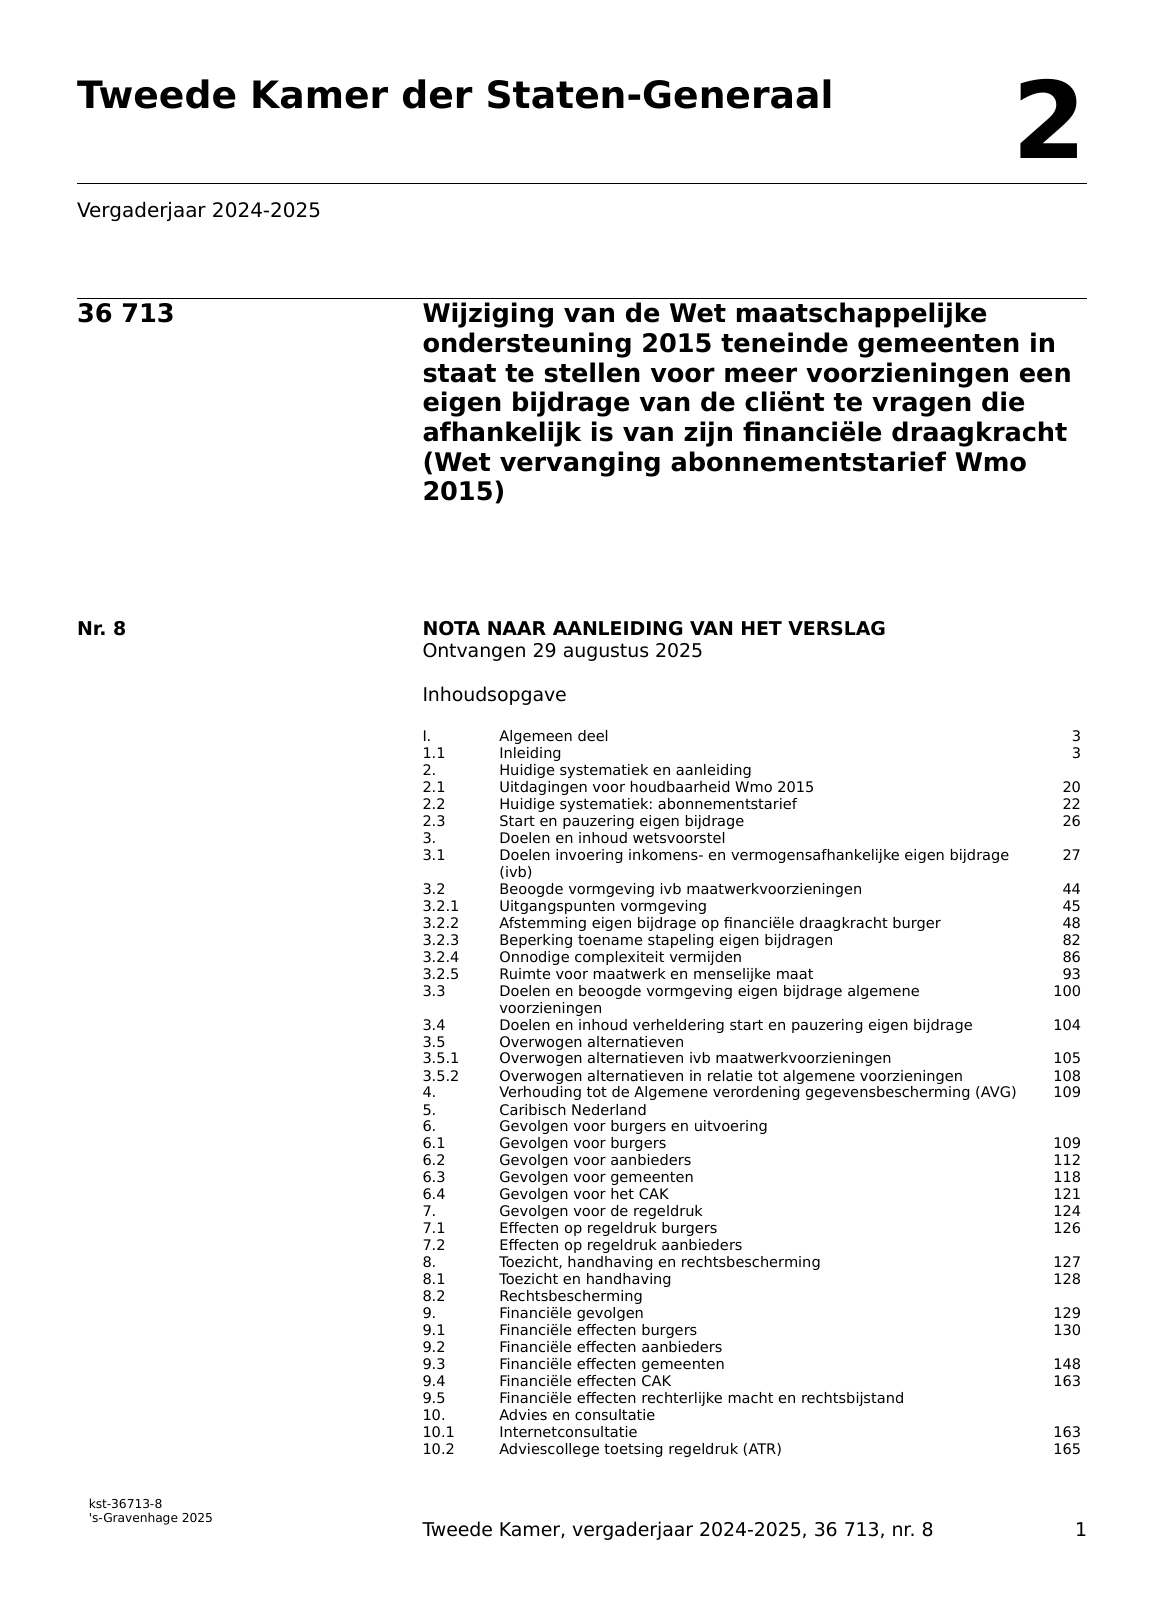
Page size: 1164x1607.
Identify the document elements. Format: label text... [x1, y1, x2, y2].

table_cell 7.1 [422, 1220, 493, 1237]
table_cell 3.5 [422, 1034, 493, 1050]
table_cell 3 [1028, 745, 1087, 762]
subtitle Nr. 8 NOTA NAAR AANLEIDING VAN HET VERSLAG [77, 618, 1087, 640]
table_cell 163 [1028, 1424, 1087, 1441]
subtitle 36 713 Wijziging van de Wet maatschappelijke ondersteuning 2015 teneinde gemeenten in staat te stellen voor meer voorzieningen een eigen bijdrage van de cliënt te vragen die afhankelijk is van zijn financiële draagkracht (Wet vervanging abonnementstarief Wmo 2015) [77, 299, 1087, 507]
table_header Tweede Kamer der Staten-Generaal [77, 59, 886, 183]
table_cell 7.2 [422, 1237, 493, 1254]
table_cell 7. [422, 1203, 493, 1220]
table_cell 165 [1028, 1441, 1087, 1458]
table_cell Uitdagingen voor houdbaarheid Wmo 2015 [493, 779, 1028, 796]
table_cell 9.4 [422, 1373, 493, 1390]
table_cell [1028, 1390, 1087, 1407]
table_cell Financiële effecten CAK [493, 1373, 1028, 1390]
table_cell [1028, 1118, 1087, 1135]
table_cell Financiële effecten rechterlijke macht en rechtsbijstand [493, 1390, 1028, 1407]
table_cell 10.1 [422, 1424, 493, 1441]
table_cell 86 [1028, 949, 1087, 966]
table_cell 129 [1028, 1305, 1087, 1322]
table_cell 130 [1028, 1322, 1087, 1339]
table_cell 9. [422, 1305, 493, 1322]
table_cell 6.3 [422, 1169, 493, 1186]
table_cell 3.2.3 [422, 932, 493, 948]
table_cell 82 [1028, 932, 1087, 948]
table_header I. [422, 728, 493, 745]
table_cell Vergaderjaar 2024-2025 [77, 184, 1087, 298]
table_cell Effecten op regeldruk aanbieders [493, 1237, 1028, 1254]
table_cell 121 [1028, 1186, 1087, 1203]
table_cell [1028, 762, 1087, 779]
table_cell 109 [1028, 1135, 1087, 1152]
table_cell 3.5.1 [422, 1050, 493, 1067]
table_cell Financiële gevolgen [493, 1305, 1028, 1322]
table_cell 9.3 [422, 1356, 493, 1373]
table_cell 2.3 [422, 813, 493, 830]
text Ontvangen 29 augustus 2025 [422, 640, 1087, 662]
table_cell 8. [422, 1254, 493, 1271]
table_cell [1028, 1288, 1087, 1305]
table_cell [1028, 1407, 1087, 1424]
table_cell Financiële effecten aanbieders [493, 1339, 1028, 1356]
table_cell 2. [422, 762, 493, 779]
table_cell 44 [1028, 881, 1087, 898]
table_cell Doelen en inhoud verheldering start en pauzering eigen bijdrage [493, 1016, 1028, 1033]
table_cell Onnodige complexiteit vermijden [493, 949, 1028, 966]
table_cell Overwogen alternatieven ivb maatwerkvoorzieningen [493, 1050, 1028, 1067]
table_cell 3.4 [422, 1016, 493, 1033]
table_cell 3. [422, 830, 493, 847]
table_cell 3.2 [422, 881, 493, 898]
table_cell [1028, 1101, 1087, 1118]
table_cell Start en pauzering eigen bijdrage [493, 813, 1028, 830]
table_cell Doelen invoering inkomens- en vermogensafhankelijke eigen bijdrage (ivb) [493, 847, 1028, 881]
table_cell Beperking toename stapeling eigen bijdragen [493, 932, 1028, 948]
table_cell 104 [1028, 1016, 1087, 1033]
table_cell 2.2 [422, 796, 493, 813]
table_cell 9.5 [422, 1390, 493, 1407]
table_cell Caribisch Nederland [493, 1101, 1028, 1118]
table_header 2 [886, 59, 1087, 183]
table_cell Gevolgen voor burgers [493, 1135, 1028, 1152]
table_cell Inleiding [493, 745, 1028, 762]
table_cell Huidige systematiek en aanleiding [493, 762, 1028, 779]
table_cell [1028, 1237, 1087, 1254]
table_cell 1.1 [422, 745, 493, 762]
text 's-Gravenhage 2025 [88, 1511, 323, 1525]
table_cell 105 [1028, 1050, 1087, 1067]
table_cell 6.2 [422, 1152, 493, 1169]
table_cell Toezicht en handhaving [493, 1271, 1028, 1288]
table_cell Gevolgen voor het CAK [493, 1186, 1028, 1203]
table_cell Overwogen alternatieven [493, 1034, 1028, 1050]
table_cell Overwogen alternatieven in relatie tot algemene voorzieningen [493, 1068, 1028, 1084]
table_cell 6.4 [422, 1186, 493, 1203]
table_cell Ruimte voor maatwerk en menselijke maat [493, 966, 1028, 982]
table_cell 118 [1028, 1169, 1087, 1186]
table_cell 3.5.2 [422, 1068, 493, 1084]
table_cell 10.2 [422, 1441, 493, 1458]
text Inhoudsopgave [422, 684, 1087, 706]
table_cell Doelen en inhoud wetsvoorstel [493, 830, 1028, 847]
table_cell 109 [1028, 1084, 1087, 1101]
table_cell 6.1 [422, 1135, 493, 1152]
table_cell Effecten op regeldruk burgers [493, 1220, 1028, 1237]
table_cell Financiële effecten burgers [493, 1322, 1028, 1339]
table_cell Doelen en beoogde vormgeving eigen bijdrage algemene voorzieningen [493, 983, 1028, 1016]
table_cell Beoogde vormgeving ivb maatwerkvoorzieningen [493, 881, 1028, 898]
table_cell 93 [1028, 966, 1087, 982]
table_cell 3.1 [422, 847, 493, 881]
table_cell 112 [1028, 1152, 1087, 1169]
table_cell 126 [1028, 1220, 1087, 1237]
text kst-36713-8 [88, 1497, 323, 1511]
table_cell 3.3 [422, 983, 493, 1016]
table_cell 45 [1028, 898, 1087, 914]
table_cell Huidige systematiek: abonnementstarief [493, 796, 1028, 813]
table_cell 20 [1028, 779, 1087, 796]
table_cell 128 [1028, 1271, 1087, 1288]
table_cell Adviescollege toetsing regeldruk (ATR) [493, 1441, 1028, 1458]
table_header 3 [1028, 728, 1087, 745]
table_cell 27 [1028, 847, 1087, 881]
table_cell Financiële effecten gemeenten [493, 1356, 1028, 1373]
table_header Algemeen deel [493, 728, 1028, 745]
table_cell 2.1 [422, 779, 493, 796]
table_cell Afstemming eigen bijdrage op financiële draagkracht burger [493, 915, 1028, 932]
table_cell 148 [1028, 1356, 1087, 1373]
table_cell Uitgangspunten vormgeving [493, 898, 1028, 914]
table_cell Internetconsultatie [493, 1424, 1028, 1441]
table_cell 10. [422, 1407, 493, 1424]
table_cell Advies en consultatie [493, 1407, 1028, 1424]
table_cell 22 [1028, 796, 1087, 813]
table_cell 8.1 [422, 1271, 493, 1288]
table_cell Toezicht, handhaving en rechtsbescherming [493, 1254, 1028, 1271]
table_cell 108 [1028, 1068, 1087, 1084]
table_cell [1028, 830, 1087, 847]
table_cell 5. [422, 1101, 493, 1118]
table_cell 3.2.5 [422, 966, 493, 982]
table_cell 4. [422, 1084, 493, 1101]
table_cell Gevolgen voor aanbieders [493, 1152, 1028, 1169]
table_cell 9.1 [422, 1322, 493, 1339]
table_cell 48 [1028, 915, 1087, 932]
table_cell 9.2 [422, 1339, 493, 1356]
table_cell Gevolgen voor gemeenten [493, 1169, 1028, 1186]
table_cell 3.2.2 [422, 915, 493, 932]
table_cell [1028, 1339, 1087, 1356]
table_cell 100 [1028, 983, 1087, 1016]
table_cell Rechtsbescherming [493, 1288, 1028, 1305]
table_cell 124 [1028, 1203, 1087, 1220]
table_cell Verhouding tot de Algemene verordening gegevensbescherming (AVG) [493, 1084, 1028, 1101]
table_cell 8.2 [422, 1288, 493, 1305]
table_cell 3.2.1 [422, 898, 493, 914]
table_cell Gevolgen voor burgers en uitvoering [493, 1118, 1028, 1135]
table_cell 3.2.4 [422, 949, 493, 966]
table_cell [1028, 1034, 1087, 1050]
table_cell 26 [1028, 813, 1087, 830]
table_cell 127 [1028, 1254, 1087, 1271]
table_cell Gevolgen voor de regeldruk [493, 1203, 1028, 1220]
table_cell 6. [422, 1118, 493, 1135]
table_cell 163 [1028, 1373, 1087, 1390]
